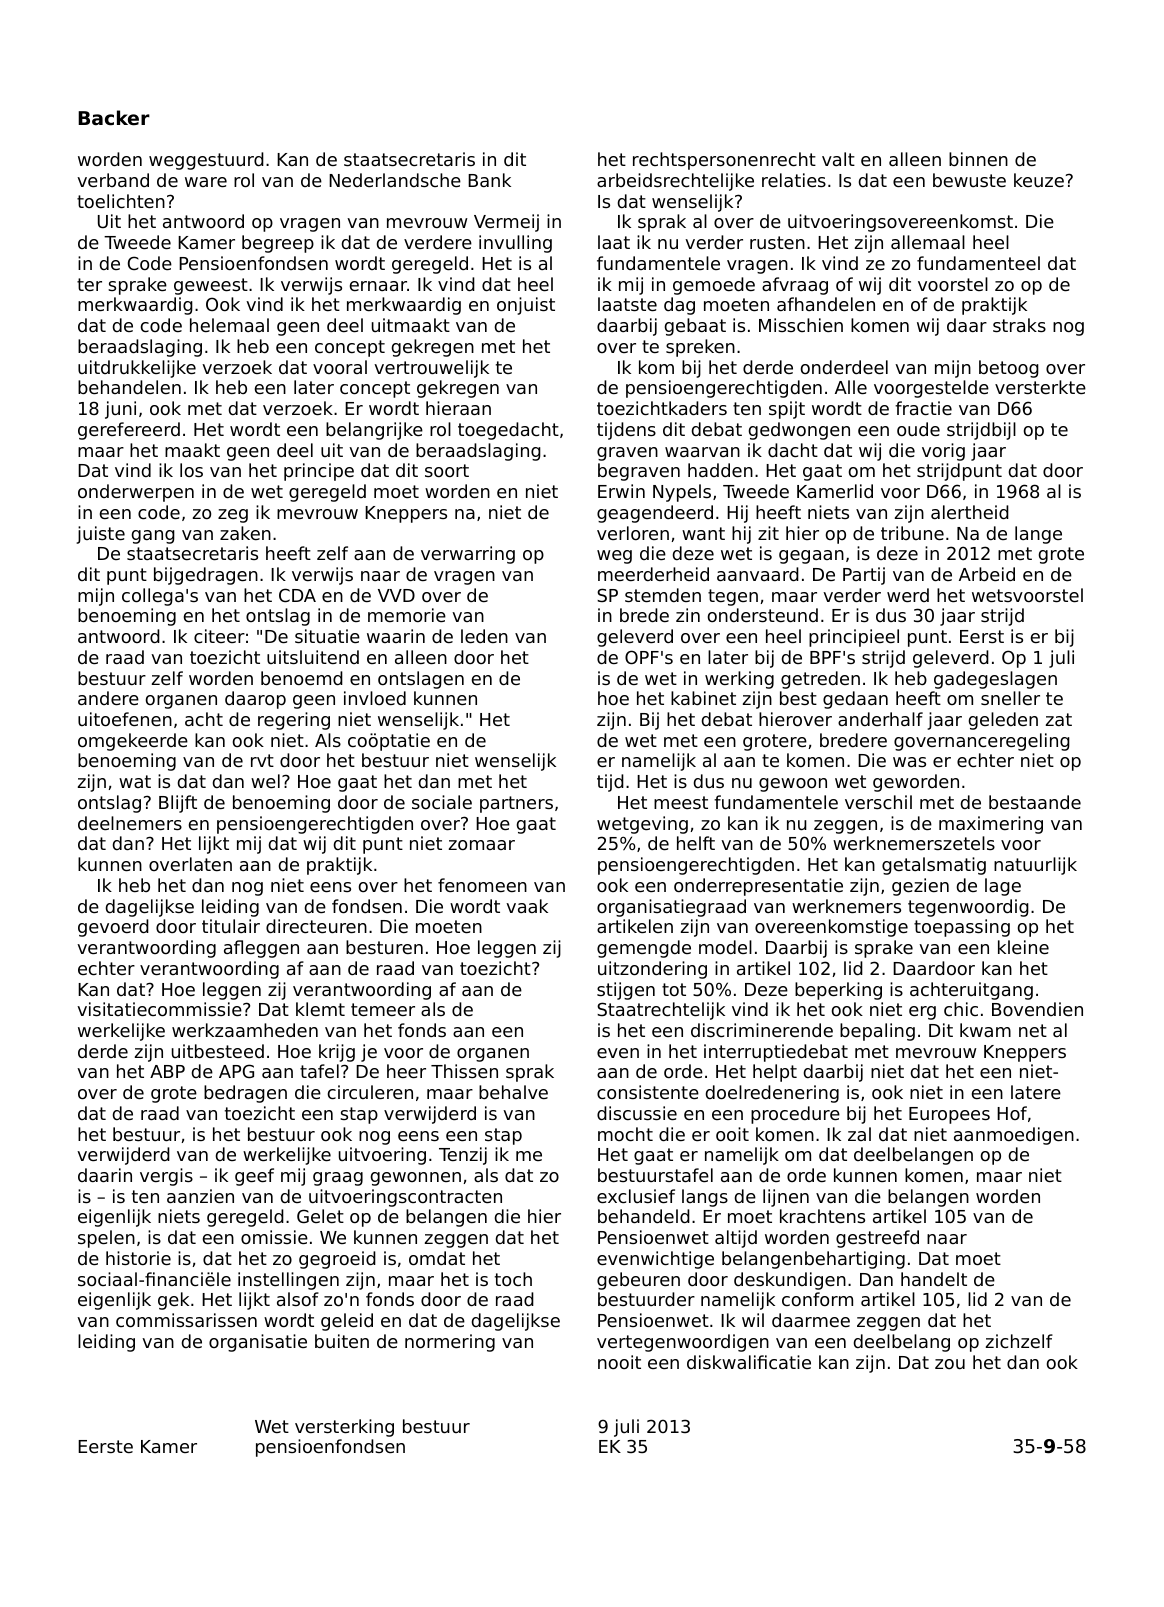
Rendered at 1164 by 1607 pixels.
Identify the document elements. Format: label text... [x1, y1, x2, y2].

text het rechtspersonenrecht valt en alleen binnen de arbeidsrechtelijke relaties. Is dat een bewuste keuze? Is dat wenselijk? [596, 150, 1087, 212]
text Ik heb het dan nog niet eens over het fenomeen van de dagelijkse leiding van de fondsen. Die wordt vaak gevoerd door titulair directeuren. Die moeten verantwoording afleggen aan besturen. Hoe leggen zij echter verantwoording af aan de raad van toezicht? Kan dat? Hoe leggen zij verantwoording af aan de visitatiecommissie? Dat klemt temeer als de werkelijke werkzaamheden van het fonds aan een derde zijn uitbesteed. Hoe krijg je voor de organen van het ABP de APG aan tafel? De heer Thissen sprak over de grote bedragen die circuleren, maar behalve dat de raad van toezicht een stap verwijderd is van het bestuur, is het bestuur ook nog eens een stap verwijderd van de werkelijke uitvoering. Tenzij ik me daarin vergis – ik geef mij graag gewonnen, als dat zo is – is ten aanzien van de uitvoeringscontracten eigenlijk niets geregeld. Gelet op de belangen die hier spelen, is dat een omissie. We kunnen zeggen dat het de historie is, dat het zo gegroeid is, omdat het sociaal-financiële instellingen zijn, maar het is toch eigenlijk gek. Het lijkt alsof zo'n fonds door de raad van commissarissen wordt geleid en dat de dagelijkse leiding van de organisatie buiten de normering van [77, 876, 567, 1352]
text De staatsecretaris heeft zelf aan de verwarring op dit punt bijgedragen. Ik verwijs naar de vragen van mijn collega's van het CDA en de VVD over de benoeming en het ontslag in de memorie van antwoord. Ik citeer: "De situatie waarin de leden van de raad van toezicht uitsluitend en alleen door het bestuur zelf worden benoemd en ontslagen en de andere organen daarop geen invloed kunnen uitoefenen, acht de regering niet wenselijk." Het omgekeerde kan ook niet. Als coöptatie en de benoeming van de rvt door het bestuur niet wenselijk zijn, wat is dat dan wel? Hoe gaat het dan met het ontslag? Blijft de benoeming door de sociale partners, deelnemers en pensioengerechtigden over? Hoe gaat dat dan? Het lijkt mij dat wij dit punt niet zomaar kunnen overlaten aan de praktijk. [77, 544, 567, 876]
text Uit het antwoord op vragen van mevrouw Vermeij in de Tweede Kamer begreep ik dat de verdere invulling in de Code Pensioenfondsen wordt geregeld. Het is al ter sprake geweest. Ik verwijs ernaar. Ik vind dat heel merkwaardig. Ook vind ik het merkwaardig en onjuist dat de code helemaal geen deel uitmaakt van de beraadslaging. Ik heb een concept gekregen met het uitdrukkelijke verzoek dat vooral vertrouwelijk te behandelen. Ik heb een later concept gekregen van 18 juni, ook met dat verzoek. Er wordt hieraan gerefereerd. Het wordt een belangrijke rol toegedacht, maar het maakt geen deel uit van de beraadslaging. Dat vind ik los van het principe dat dit soort onderwerpen in de wet geregeld moet worden en niet in een code, zo zeg ik mevrouw Kneppers na, niet de juiste gang van zaken. [77, 212, 567, 544]
text Ik sprak al over de uitvoeringsovereenkomst. Die laat ik nu verder rusten. Het zijn allemaal heel fundamentele vragen. Ik vind ze zo fundamenteel dat ik mij in gemoede afvraag of wij dit voorstel zo op de laatste dag moeten afhandelen en of de praktijk daarbij gebaat is. Misschien komen wij daar straks nog over te spreken. [596, 212, 1087, 357]
text Ik kom bij het derde onderdeel van mijn betoog over de pensioengerechtigden. Alle voorgestelde versterkte toezichtkaders ten spijt wordt de fractie van D66 tijdens dit debat gedwongen een oude strijdbijl op te graven waarvan ik dacht dat wij die vorig jaar begraven hadden. Het gaat om het strijdpunt dat door Erwin Nypels, Tweede Kamerlid voor D66, in 1968 al is geagendeerd. Hij heeft niets van zijn alertheid verloren, want hij zit hier op de tribune. Na de lange weg die deze wet is gegaan, is deze in 2012 met grote meerderheid aanvaard. De Partij van de Arbeid en de SP stemden tegen, maar verder werd het wetsvoorstel in brede zin ondersteund. Er is dus 30 jaar strijd geleverd over een heel principieel punt. Eerst is er bij de OPF's en later bij de BPF's strijd geleverd. Op 1 juli is de wet in werking getreden. Ik heb gadegeslagen hoe het kabinet zijn best gedaan heeft om sneller te zijn. Bij het debat hierover anderhalf jaar geleden zat de wet met een grotere, bredere governanceregeling er namelijk al aan te komen. Die was er echter niet op tijd. Het is dus nu gewoon wet geworden. [596, 357, 1087, 793]
text worden weggestuurd. Kan de staatsecretaris in dit verband de ware rol van de Nederlandsche Bank toelichten? [77, 150, 567, 212]
text Het meest fundamentele verschil met de bestaande wetgeving, zo kan ik nu zeggen, is de maximering van 25%, de helft van de 50% werknemerszetels voor pensioengerechtigden. Het kan getalsmatig natuurlijk ook een onderrepresentatie zijn, gezien de lage organisatiegraad van werknemers tegenwoordig. De artikelen zijn van overeenkomstige toepassing op het gemengde model. Daarbij is sprake van een kleine uitzondering in artikel 102, lid 2. Daardoor kan het stijgen tot 50%. Deze beperking is achteruitgang. Staatrechtelijk vind ik het ook niet erg chic. Bovendien is het een discriminerende bepaling. Dit kwam net al even in het interruptiedebat met mevrouw Kneppers aan de orde. Het helpt daarbij niet dat het een niet-consistente doelredenering is, ook niet in een latere discussie en een procedure bij het Europees Hof, mocht die er ooit komen. Ik zal dat niet aanmoedigen. Het gaat er namelijk om dat deelbelangen op de bestuurstafel aan de orde kunnen komen, maar niet exclusief langs de lijnen van die belangen worden behandeld. Er moet krachtens artikel 105 van de Pensioenwet altijd worden gestreefd naar evenwichtige belangenbehartiging. Dat moet gebeuren door deskundigen. Dan handelt de bestuurder namelijk conform artikel 105, lid 2 van de Pensioenwet. Ik wil daarmee zeggen dat het vertegenwoordigen van een deelbelang op zichzelf nooit een diskwalificatie kan zijn. Dat zou het dan ook [596, 793, 1087, 1373]
